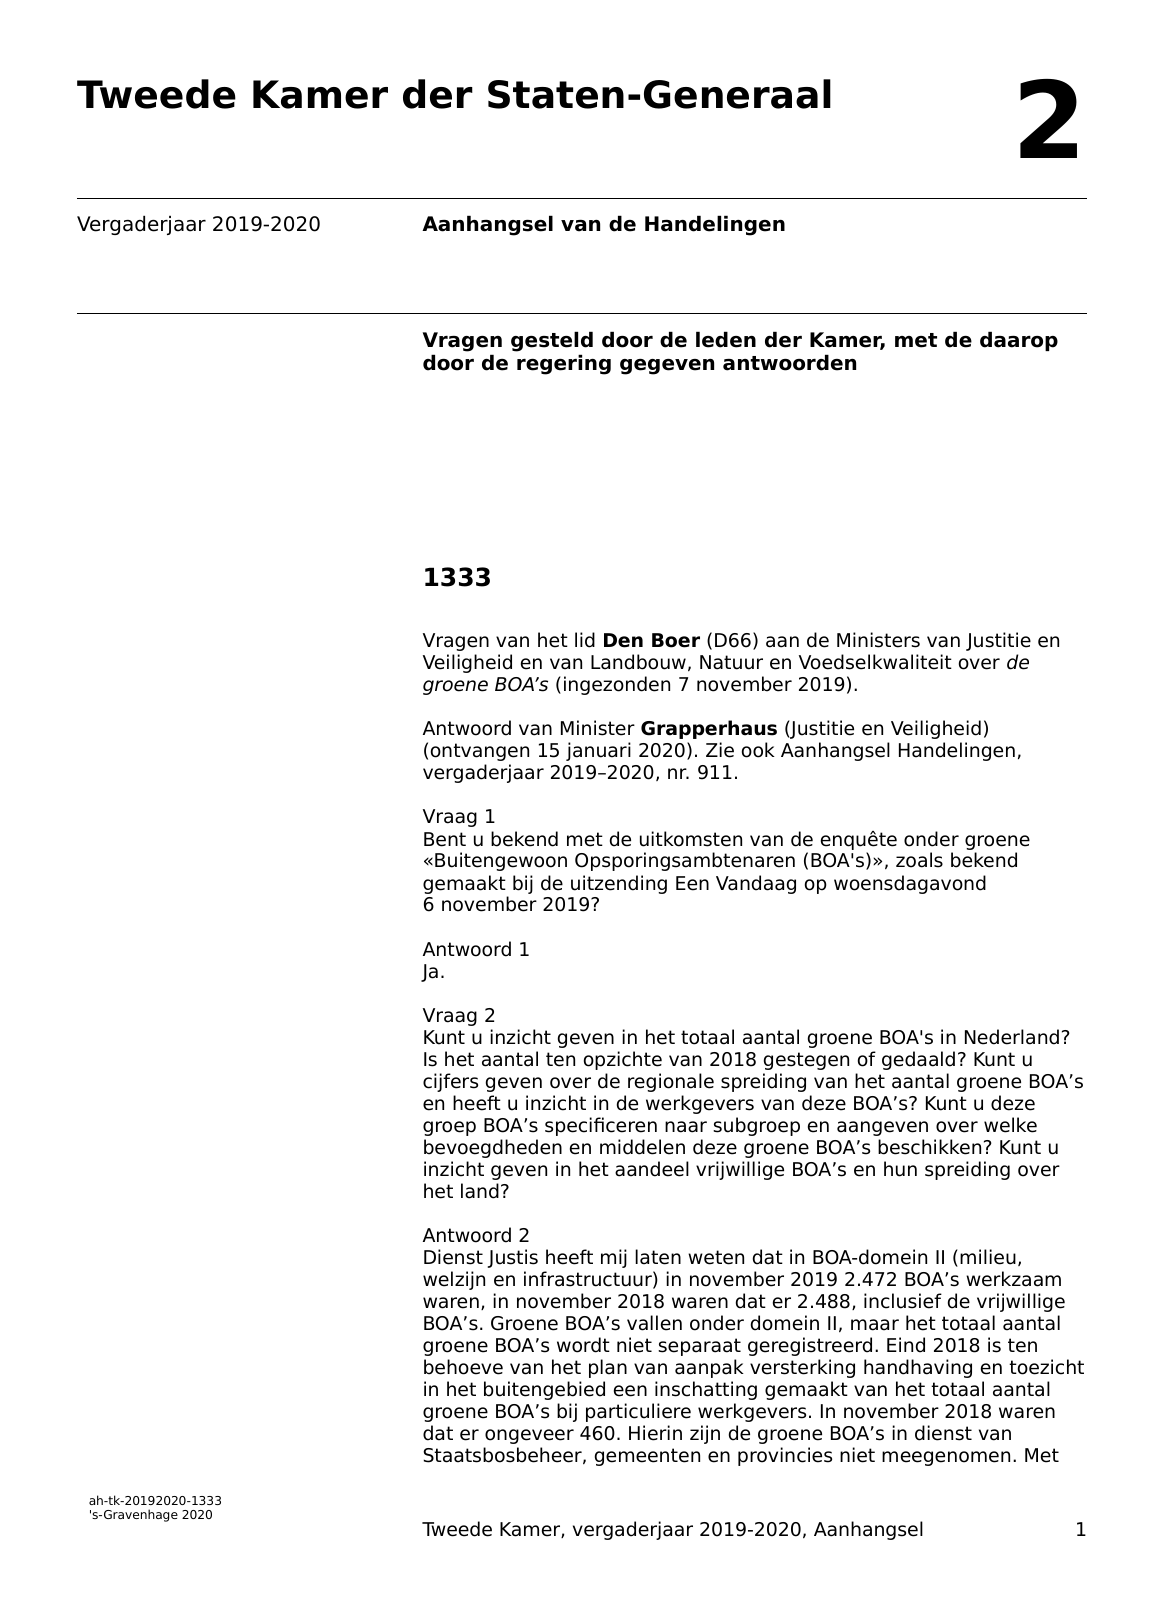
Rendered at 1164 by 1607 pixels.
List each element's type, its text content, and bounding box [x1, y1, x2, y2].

text Vragen van het lid Den Boer (D66) aan de Ministers van Justitie en Veiligheid en van Landbouw, Natuur en Voedselkwaliteit over de groene BOA’s (ingezonden 7 november 2019). [422, 630, 1087, 696]
text Antwoord 2 [422, 1225, 1087, 1247]
table_cell Vergaderjaar 2019-2020 [77, 199, 422, 313]
text Vraag 1 [422, 806, 1087, 828]
text ah-tk-20192020-1333 [88, 1494, 323, 1508]
table_header Tweede Kamer der Staten-Generaal [77, 59, 886, 198]
text 's-Gravenhage 2020 [88, 1508, 323, 1522]
text Dienst Justis heeft mij laten weten dat in BOA-domein II (milieu, welzijn en infrastructuur) in november 2019 2.472 BOA’s werkzaam waren, in november 2018 waren dat er 2.488, inclusief de vrijwillige BOA’s. Groene BOA’s vallen onder domein II, maar het totaal aantal groene BOA’s wordt niet separaat geregistreerd. Eind 2018 is ten behoeve van het plan van aanpak versterking handhaving en toezicht in het buitengebied een inschatting gemaakt van het totaal aantal groene BOA’s bij particuliere werkgevers. In november 2018 waren dat er ongeveer 460. Hierin zijn de groene BOA’s in dienst van Staatsbosbeheer, gemeenten en provincies niet meegenomen. Met [422, 1247, 1087, 1466]
table_cell [77, 314, 422, 375]
text Antwoord 1 [422, 938, 1087, 961]
text Antwoord van Minister Grapperhaus (Justitie en Veiligheid) (ontvangen 15 januari 2020). Zie ook Aanhangsel Handelingen, vergaderjaar 2019–2020, nr. 911. [422, 718, 1087, 784]
table_header 2 [886, 59, 1087, 198]
text Kunt u inzicht geven in het totaal aantal groene BOA's in Nederland? Is het aantal ten opzichte van 2018 gestegen of gedaald? Kunt u cijfers geven over de regionale spreiding van het aantal groene BOA’s en heeft u inzicht in de werkgevers van deze BOA’s? Kunt u deze groep BOA’s specificeren naar subgroep en aangeven over welke bevoegdheden en middelen deze groene BOA’s beschikken? Kunt u inzicht geven in het aandeel vrijwillige BOA’s en hun spreiding over het land? [422, 1027, 1087, 1202]
text 1333 [422, 563, 1087, 592]
text Ja. [422, 961, 1087, 982]
text Bent u bekend met de uitkomsten van de enquête onder groene «Buitengewoon Opsporingsambtenaren (BOA's)», zoals bekend gemaakt bij de uitzending Een Vandaag op woensdagavond 6 november 2019? [422, 828, 1087, 916]
table_cell Vragen gesteld door de leden der Kamer, met de daarop door de regering gegeven antwoorden [422, 314, 1087, 375]
text Vraag 2 [422, 1005, 1087, 1027]
table_cell Aanhangsel van de Handelingen [422, 199, 1087, 313]
